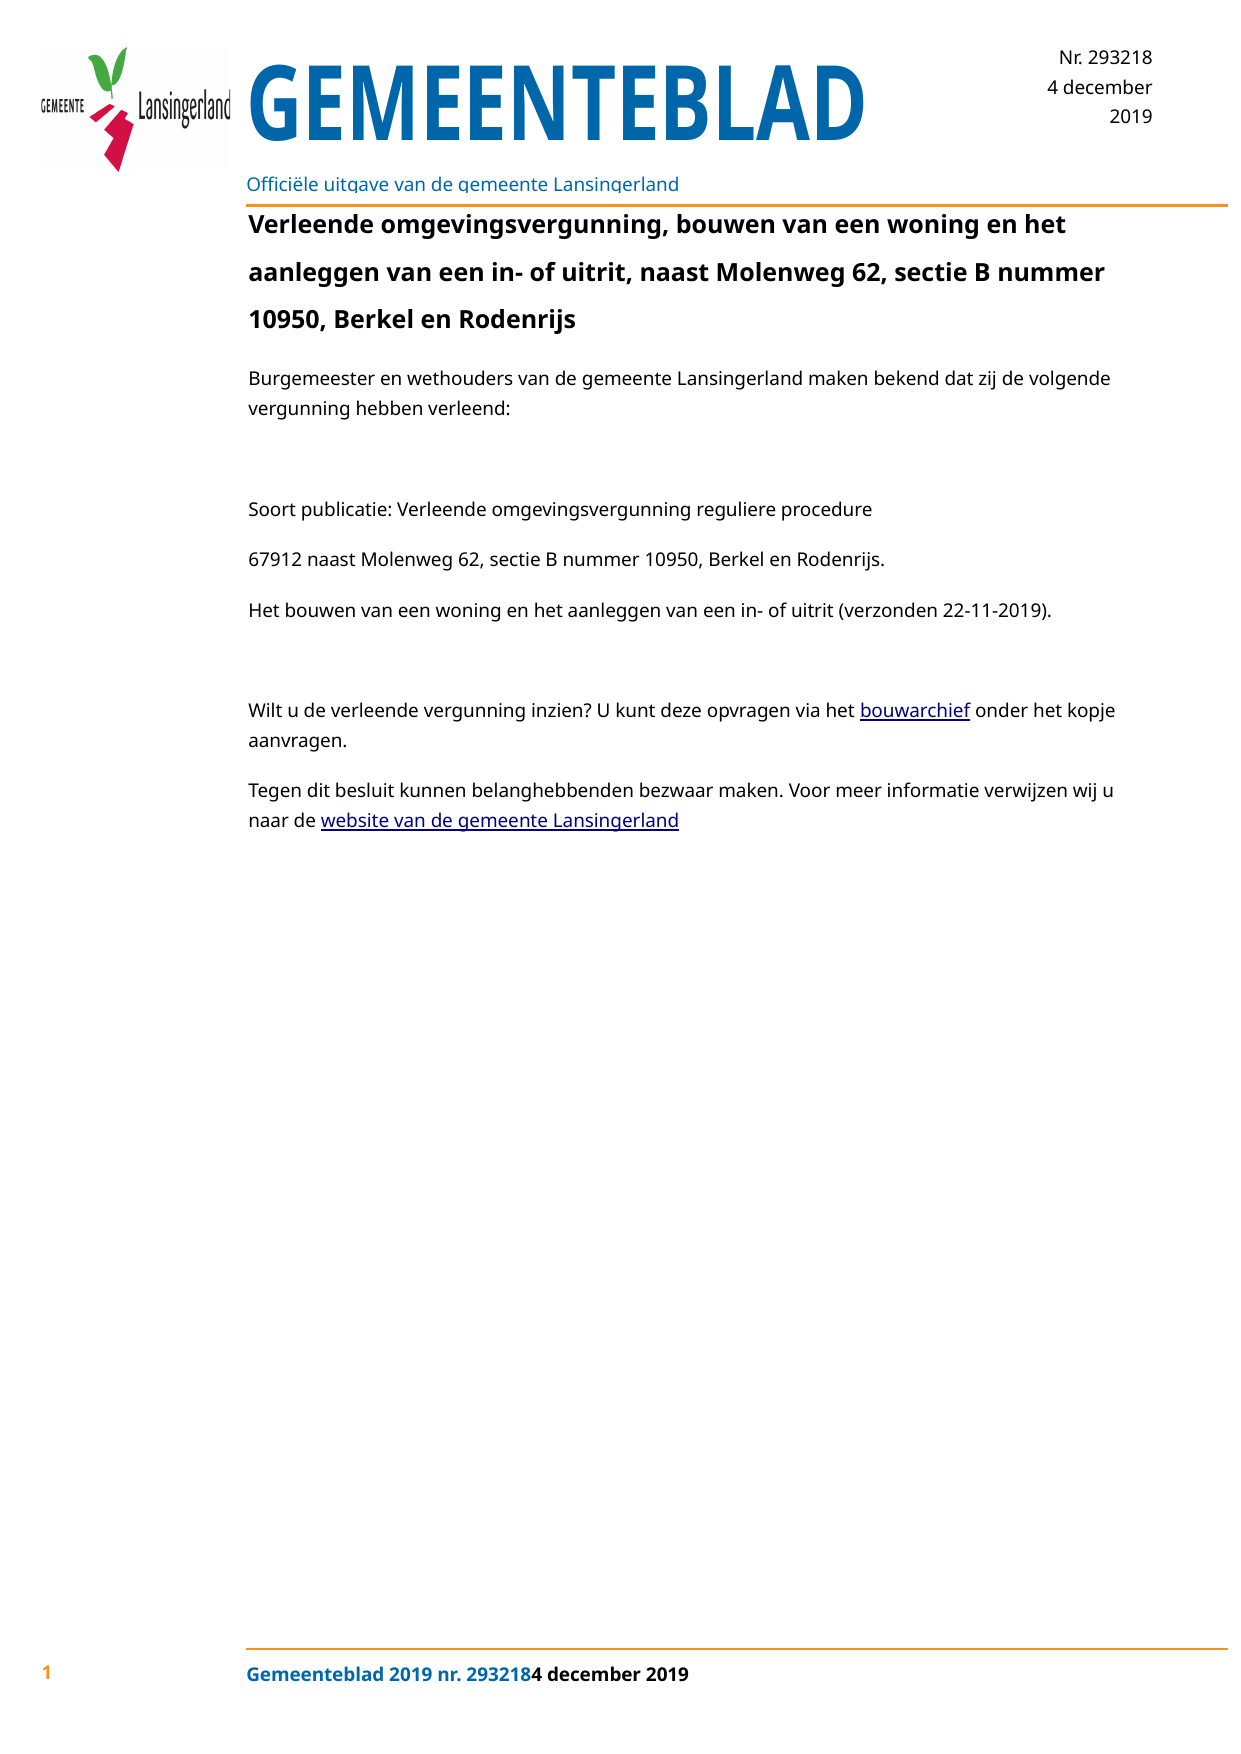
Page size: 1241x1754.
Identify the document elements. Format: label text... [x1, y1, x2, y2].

text Soort publicatie: Verleende omgevingsvergunning reguliere procedure [248, 496, 1152, 522]
text Wilt u de verleende vergunning inzien? U kunt deze opvragen via het bouwarchief onder het kopje aanvragen. [248, 698, 1152, 753]
text 67912 naast Molenweg 62, sectie B nummer 10950, Berkel en Rodenrijs. [248, 546, 1152, 572]
text Tegen dit besluit kunnen belanghebbenden bezwaar maken. Voor meer informatie verwijzen wij u naar de website van de gemeente Lansingerland [248, 778, 1152, 833]
text Burgemeester en wethouders van de gemeente Lansingerland maken bekend dat zij de volgende vergunning hebben verleend: [248, 366, 1152, 421]
text Het bouwen van een woning en het aanleggen van een in- of uitrit (verzonden 22-11-2019). [248, 597, 1152, 622]
picture [41, 47, 231, 172]
text Verleende omgevingsvergunning, bouwen van een woning en het aanleggen van een in- of uitrit, naast Molenweg 62, sectie B nummer 10950, Berkel en Rodenrijs [248, 207, 1152, 336]
